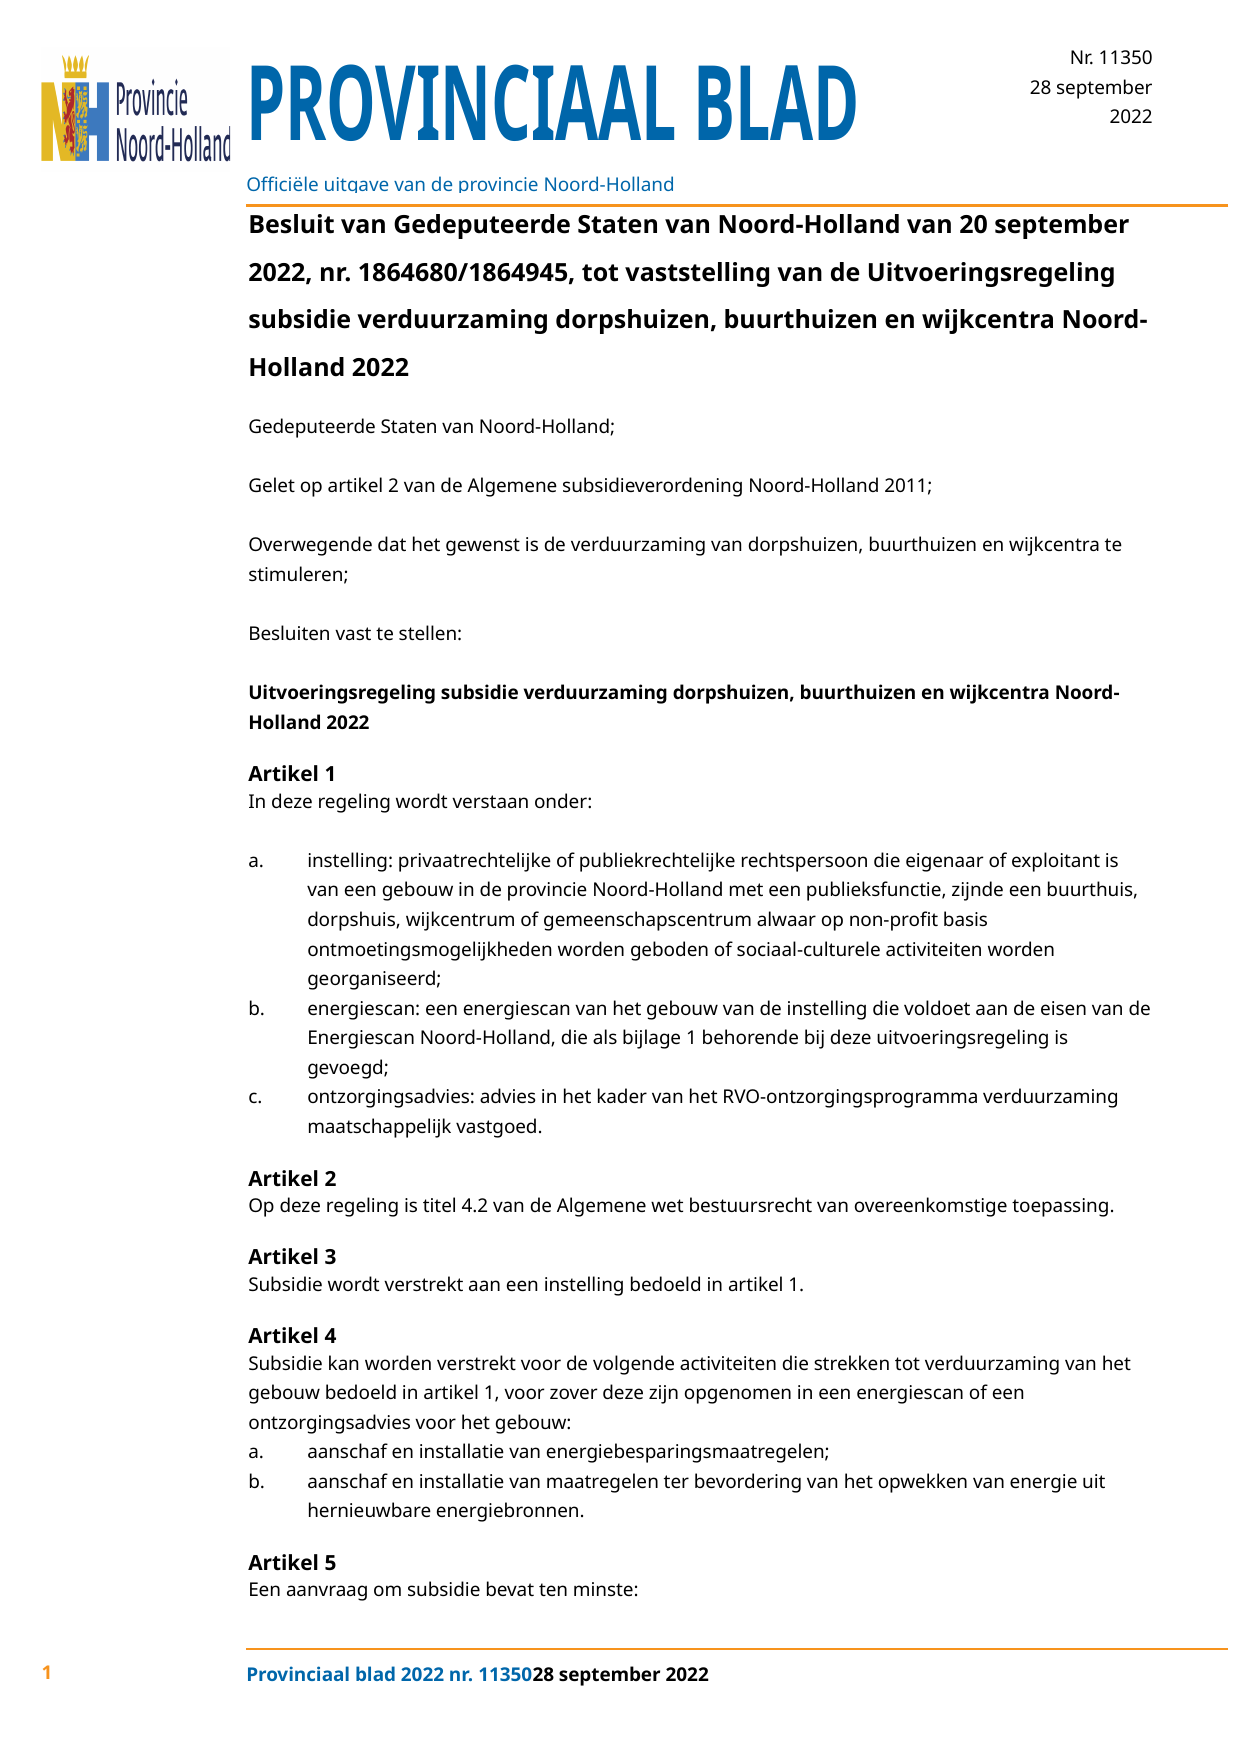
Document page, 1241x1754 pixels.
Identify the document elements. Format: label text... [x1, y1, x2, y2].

text Artikel 2 [248, 1164, 1152, 1192]
text Artikel 5 [248, 1548, 1152, 1577]
text Overwegende dat het gewenst is de verduurzaming van dorpshuizen, buurthuizen en wijkcentra te stimuleren; [248, 531, 1152, 587]
list aanschaf en installatie van maatregelen ter bevordering van het opwekken van energie uit hernieuwbare energiebronnen. [248, 1468, 1152, 1523]
text Besluiten vast te stellen: [248, 620, 1152, 646]
text Op deze regeling is titel 4.2 van de Algemene wet bestuursrecht van overeenkomstige toepassing. [248, 1192, 1152, 1218]
list instelling: privaatrechtelijke of publiekrechtelijke rechtspersoon die eigenaar of exploitant is van een gebouw in de provincie Noord-Holland met een publieksfunctie, zijnde een buurthuis, dorpshuis, wijkcentrum of gemeenschapscentrum alwaar op non-profit basis ontmoetingsmogelijkheden worden geboden of sociaal-culturele activiteiten worden georganiseerd; [248, 847, 1152, 991]
list ontzorgingsadvies: advies in het kader van het RVO-ontzorgingsprogramma verduurzaming maatschappelijk vastgoed. [248, 1084, 1152, 1139]
text Een aanvraag om subsidie bevat ten minste: [248, 1577, 1152, 1602]
text Uitvoeringsregeling subsidie verduurzaming dorpshuizen, buurthuizen en wijkcentra Noord-Holland 2022 [248, 679, 1152, 735]
text Artikel 1 [248, 759, 1152, 788]
text Artikel 3 [248, 1242, 1152, 1271]
list energiescan: een energiescan van het gebouw van de instelling die voldoet aan de eisen van de Energiescan Noord-Holland, die als bijlage 1 behorende bij deze uitvoeringsregeling is gevoegd; [248, 995, 1152, 1080]
text Subsidie kan worden verstrekt voor de volgende activiteiten die strekken tot verduurzaming van het gebouw bedoeld in artikel 1, voor zover deze zijn opgenomen in een energiescan of een ontzorgingsadvies voor het gebouw: [248, 1350, 1152, 1435]
text In deze regeling wordt verstaan onder: [248, 788, 1152, 813]
list aanschaf en installatie van energiebesparingsmaatregelen; [248, 1438, 1152, 1464]
text Gelet op artikel 2 van de Algemene subsidieverordening Noord-Holland 2011; [248, 472, 1152, 498]
text Subsidie wordt verstrekt aan een instelling bedoeld in artikel 1. [248, 1271, 1152, 1297]
text Besluit van Gedeputeerde Staten van Noord-Holland van 20 september 2022, nr. 1864680/1864945, tot vaststelling van de Uitvoeringsregeling subsidie verduurzaming dorpshuizen, buurthuizen en wijkcentra Noord-Holland 2022 [248, 207, 1152, 384]
text Gedeputeerde Staten van Noord-Holland; [248, 413, 1152, 439]
picture [41, 47, 231, 172]
text Artikel 4 [248, 1321, 1152, 1350]
